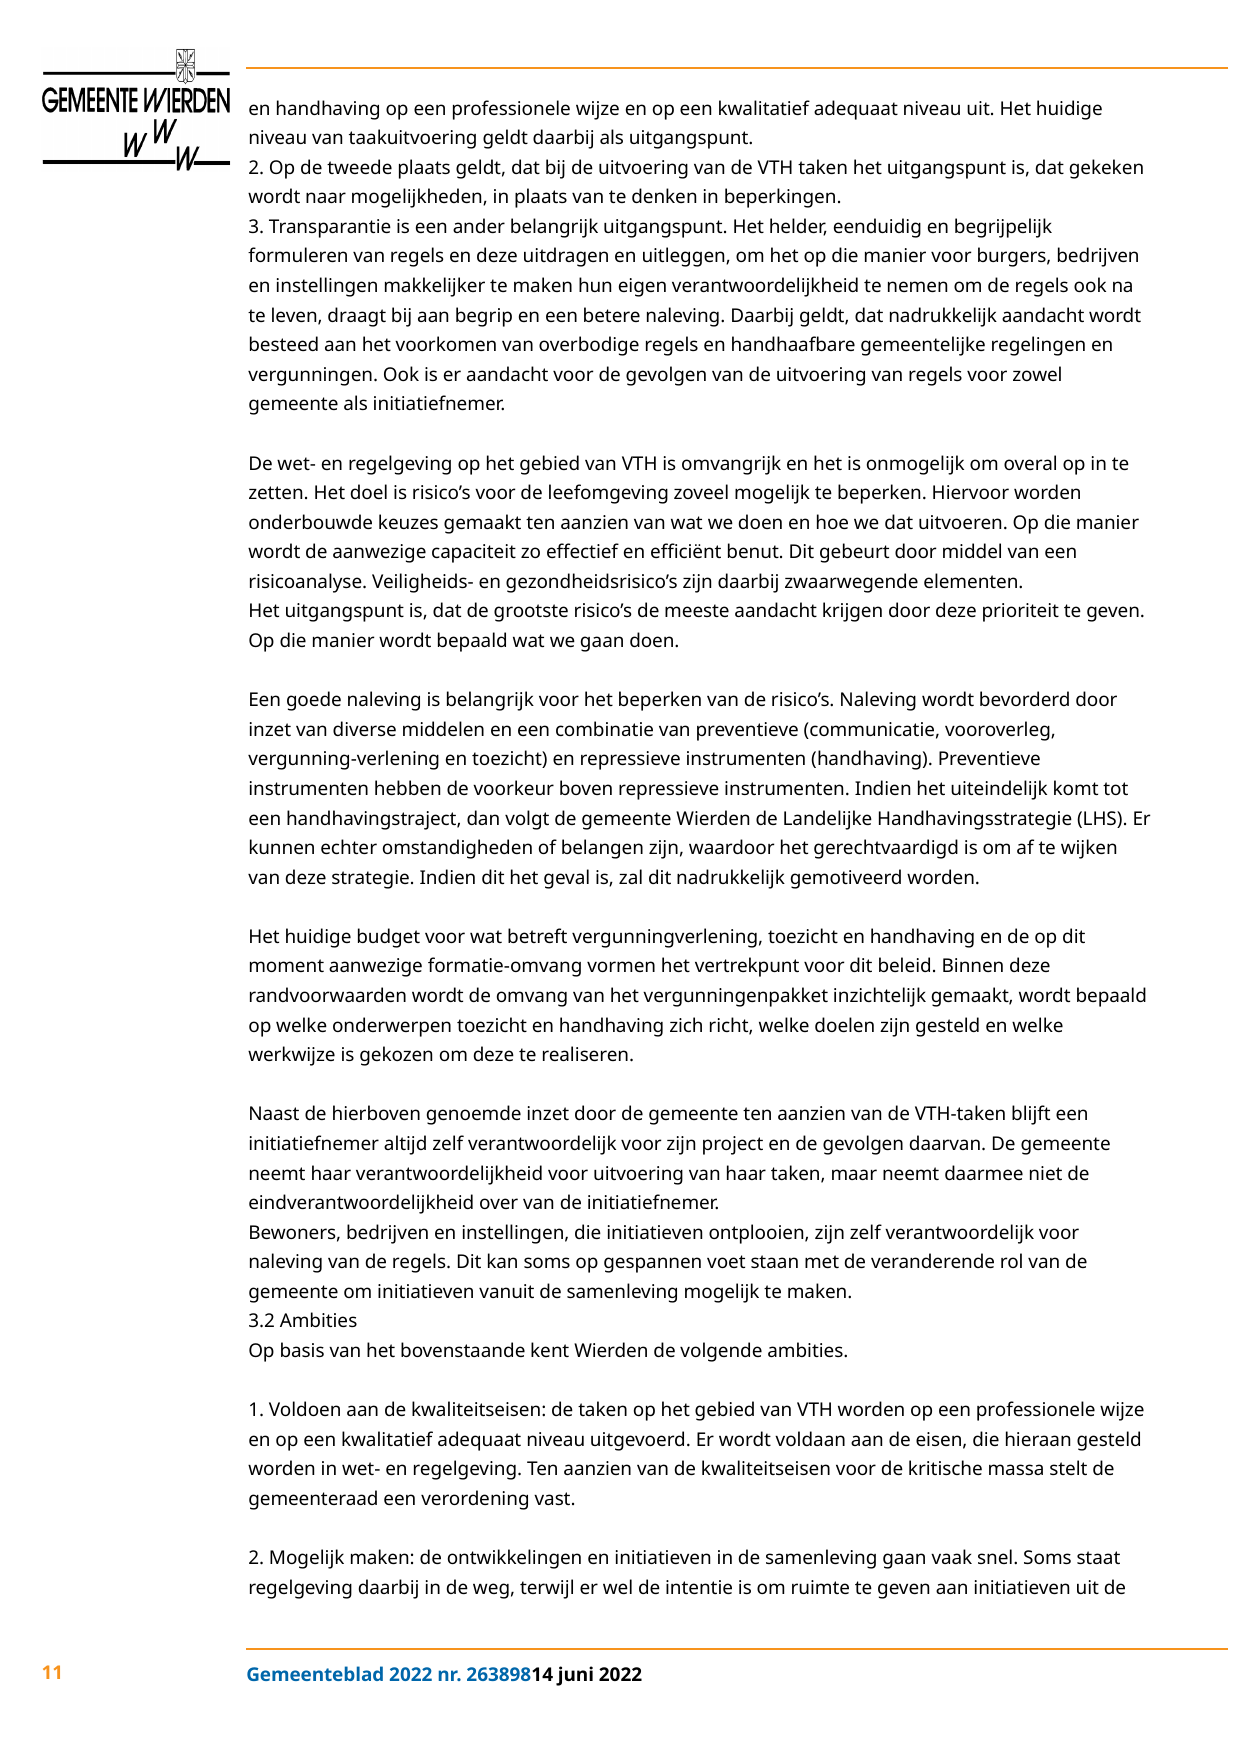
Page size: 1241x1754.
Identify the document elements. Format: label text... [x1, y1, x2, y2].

text Op basis van het bovenstaande kent Wierden de volgende ambities. [248, 1337, 1152, 1363]
text 2. Mogelijk maken: de ontwikkelingen en initiatieven in de samenleving gaan vaak snel. Soms staat regelgeving daarbij in de weg, terwijl er wel de intentie is om ruimte te geven aan initiatieven uit de [248, 1544, 1152, 1600]
text 3. Transparantie is een ander belangrijk uitgangspunt. Het helder, eenduidig en begrijpelijk formuleren van regels en deze uitdragen en uitleggen, om het op die manier voor burgers, bedrijven en instellingen makkelijker te maken hun eigen verantwoordelijkheid te nemen om de regels ook na te leven, draagt bij aan begrip en een betere naleving. Daarbij geldt, dat nadrukkelijk aandacht wordt besteed aan het voorkomen van overbodige regels en handhaafbare gemeentelijke regelingen en vergunningen. Ook is er aandacht voor de gevolgen van de uitvoering van regels voor zowel gemeente als initiatiefnemer. [248, 213, 1152, 416]
text Naast de hierboven genoemde inzet door de gemeente ten aanzien van de VTH-taken blijft een initiatiefnemer altijd zelf verantwoordelijk voor zijn project en de gevolgen daarvan. De gemeente neemt haar verantwoordelijkheid voor uitvoering van haar taken, maar neemt daarmee niet de eindverantwoordelijkheid over van de initiatiefnemer. [248, 1101, 1152, 1215]
text 1. Voldoen aan de kwaliteitseisen: de taken op het gebied van VTH worden op een professionele wijze en op een kwalitatief adequaat niveau uitgevoerd. Er wordt voldaan aan de eisen, die hieraan gesteld worden in wet- en regelgeving. Ten aanzien van de kwaliteitseisen voor de kritische massa stelt de gemeenteraad een verordening vast. [248, 1396, 1152, 1511]
text Bewoners, bedrijven en instellingen, die initiatieven ontplooien, zijn zelf verantwoordelijk voor naleving van de regels. Dit kan soms op gespannen voet staan met de veranderende rol van de gemeente om initiatieven vanuit de samenleving mogelijk te maken. [248, 1219, 1152, 1304]
picture [41, 47, 231, 172]
text en handhaving op een professionele wijze en op een kwalitatief adequaat niveau uit. Het huidige niveau van taakuitvoering geldt daarbij als uitgangspunt. [248, 95, 1152, 150]
text Het huidige budget voor wat betreft vergunningverlening, toezicht en handhaving en de op dit moment aanwezige formatie-omvang vormen het vertrekpunt voor dit beleid. Binnen deze randvoorwaarden wordt de omvang van het vergunningenpakket inzichtelijk gemaakt, wordt bepaald op welke onderwerpen toezicht en handhaving zich richt, welke doelen zijn gesteld en welke werkwijze is gekozen om deze te realiseren. [248, 923, 1152, 1067]
text Het uitgangspunt is, dat de grootste risico’s de meeste aandacht krijgen door deze prioriteit te geven. Op die manier wordt bepaald wat we gaan doen. [248, 598, 1152, 653]
text Een goede naleving is belangrijk voor het beperken van de risico’s. Naleving wordt bevorderd door inzet van diverse middelen en een combinatie van preventieve (communicatie, vooroverleg, vergunning-verlening en toezicht) en repressieve instrumenten (handhaving). Preventieve instrumenten hebben de voorkeur boven repressieve instrumenten. Indien het uiteindelijk komt tot een handhavingstraject, dan volgt de gemeente Wierden de Landelijke Handhavingsstrategie (LHS). Er kunnen echter omstandigheden of belangen zijn, waardoor het gerechtvaardigd is om af te wijken van deze strategie. Indien dit het geval is, zal dit nadrukkelijk gemotiveerd worden. [248, 686, 1152, 890]
text 2. Op de tweede plaats geldt, dat bij de uitvoering van de VTH taken het uitgangspunt is, dat gekeken wordt naar mogelijkheden, in plaats van te denken in beperkingen. [248, 154, 1152, 209]
text De wet- en regelgeving op het gebied van VTH is omvangrijk en het is onmogelijk om overal op in te zetten. Het doel is risico’s voor de leefomgeving zoveel mogelijk te beperken. Hiervoor worden onderbouwde keuzes gemaakt ten aanzien van wat we doen en hoe we dat uitvoeren. Op die manier wordt de aanwezige capaciteit zo effectief en efficiënt benut. Dit gebeurt door middel van een risicoanalyse. Veiligheids- en gezondheidsrisico’s zijn daarbij zwaarwegende elementen. [248, 450, 1152, 594]
text 3.2 Ambities [248, 1308, 1152, 1333]
